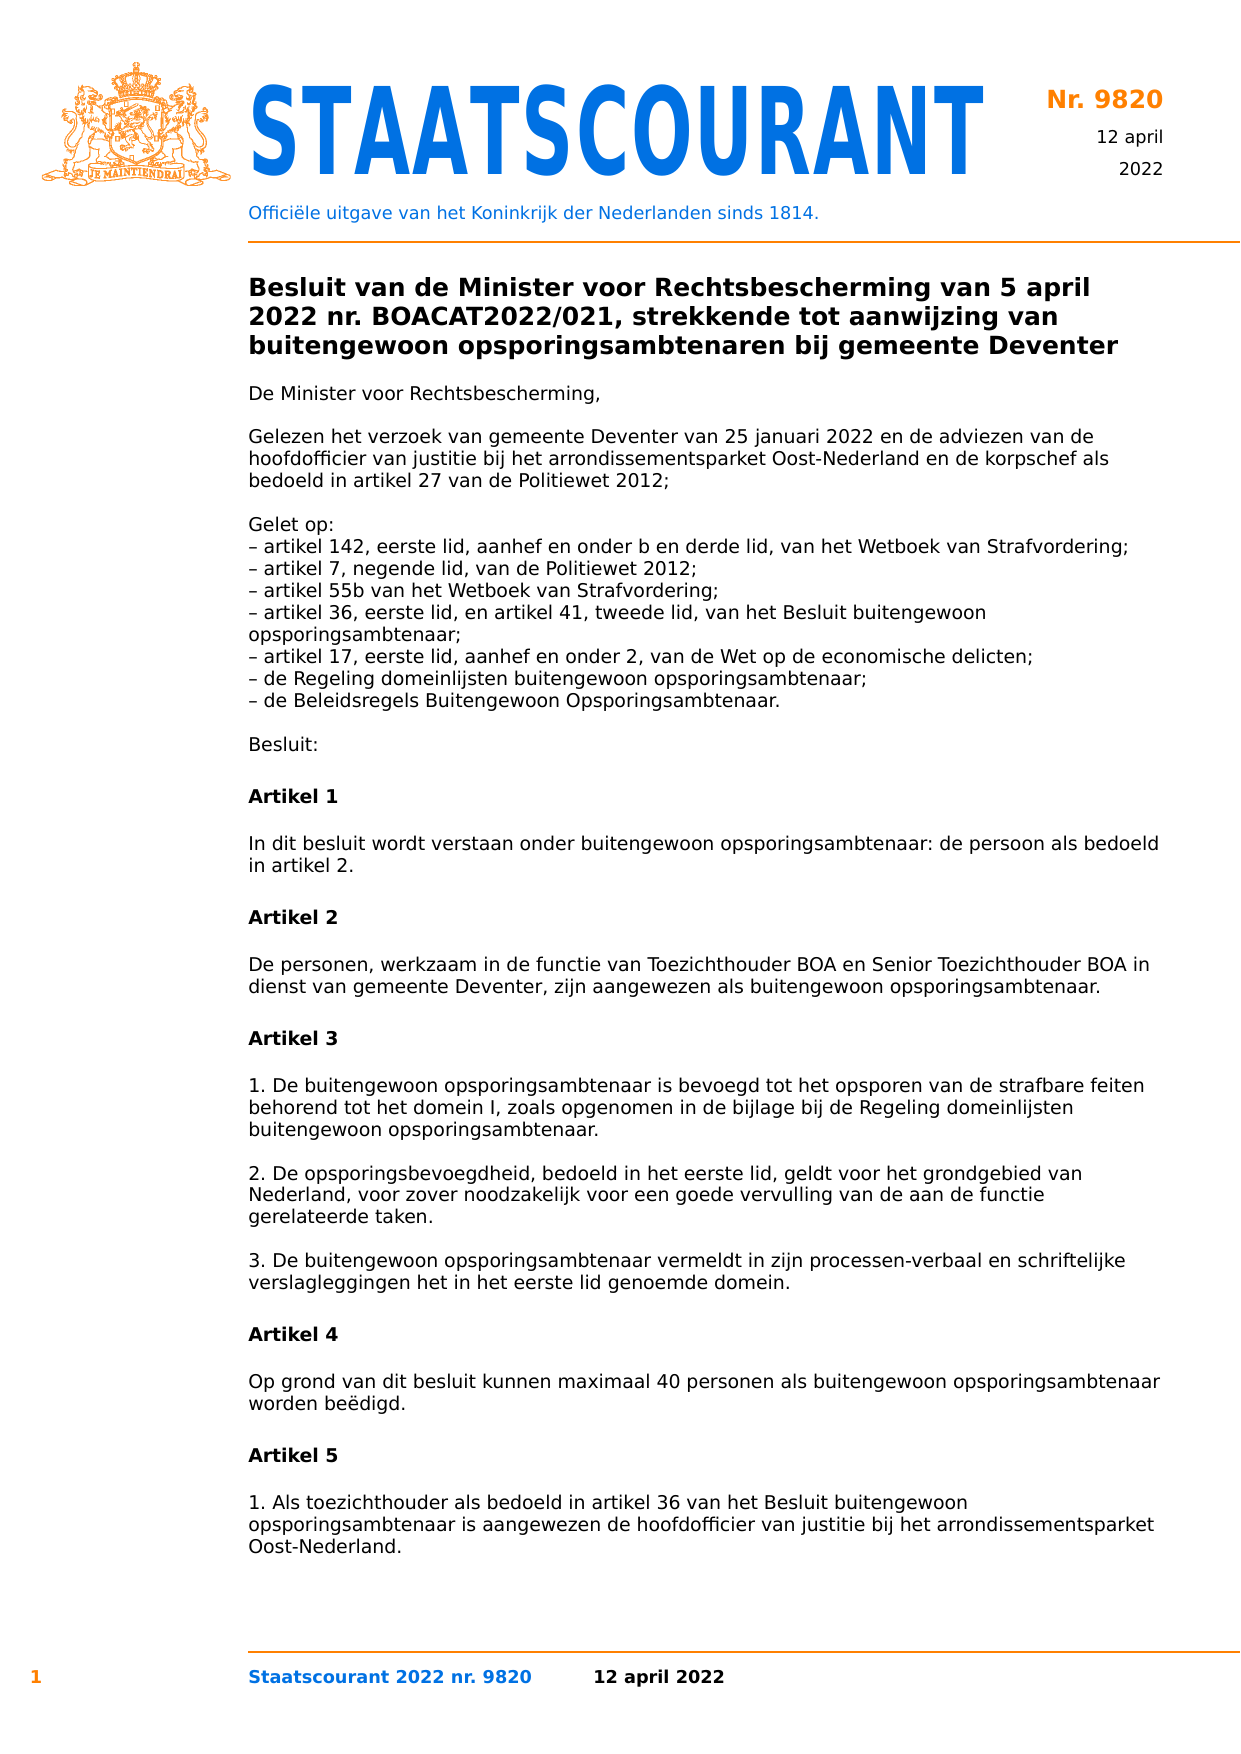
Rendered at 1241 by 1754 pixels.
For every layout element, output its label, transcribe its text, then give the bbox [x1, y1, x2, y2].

text Op grond van dit besluit kunnen maximaal 40 personen als buitengewoon opsporingsambtenaar worden beëdigd. [248, 1371, 1163, 1415]
text – artikel 17, eerste lid, aanhef en onder 2, van de Wet op de economische delicten; [248, 646, 1163, 668]
table_cell 12 april [998, 121, 1240, 153]
table_header Nr. 9820 [998, 62, 1240, 121]
text Besluit: [248, 734, 1163, 756]
text – de Regeling domeinlijsten buitengewoon opsporingsambtenaar; [248, 668, 1163, 690]
subtitle Artikel 4 [248, 1324, 1163, 1346]
text 2. De opsporingsbevoegdheid, bedoeld in het eerste lid, geldt voor het grondgebied van Nederland, voor zover noodzakelijk voor een goede vervulling van de aan de functie gerelateerde taken. [248, 1162, 1163, 1228]
table_cell Officiële uitgave van het Koninkrijk der Nederlanden sinds 1814. [248, 203, 1240, 241]
table_cell 2022 [998, 153, 1240, 203]
text In dit besluit wordt verstaan onder buitengewoon opsporingsambtenaar: de persoon als bedoeld in artikel 2. [248, 833, 1163, 877]
text De Minister voor Rechtsbescherming, [248, 382, 1163, 404]
picture [41, 62, 231, 186]
text – artikel 142, eerste lid, aanhef en onder b en derde lid, van het Wetboek van Strafvordering; [248, 536, 1163, 558]
text 1. De buitengewoon opsporingsambtenaar is bevoegd tot het opsporen van de strafbare feiten behorend tot het domein I, zoals opgenomen in de bijlage bij de Regeling domeinlijsten buitengewoon opsporingsambtenaar. [248, 1074, 1163, 1141]
text – artikel 55b van het Wetboek van Strafvordering; [248, 580, 1163, 602]
table_header STAATSCOURANT [248, 62, 998, 203]
text – artikel 36, eerste lid, en artikel 41, tweede lid, van het Besluit buitengewoon opsporingsambtenaar; [248, 602, 1163, 646]
text Gelezen het verzoek van gemeente Deventer van 25 januari 2022 en de adviezen van de hoofdofficier van justitie bij het arrondissementsparket Oost-Nederland en de korpschef als bedoeld in artikel 27 van de Politiewet 2012; [248, 426, 1163, 492]
text 3. De buitengewoon opsporingsambtenaar vermeldt in zijn processen-verbaal en schriftelijke verslagleggingen het in het eerste lid genoemde domein. [248, 1250, 1163, 1294]
subtitle Besluit van de Minister voor Rechtsbescherming van 5 april 2022 nr. BOACAT2022/021, strekkende tot aanwijzing van buitengewoon opsporingsambtenaren bij gemeente Deventer [248, 273, 1163, 361]
subtitle Artikel 5 [248, 1445, 1163, 1467]
subtitle Artikel 2 [248, 907, 1163, 929]
subtitle Artikel 1 [248, 786, 1163, 808]
text 1. Als toezichthouder als bedoeld in artikel 36 van het Besluit buitengewoon opsporingsambtenaar is aangewezen de hoofdofficier van justitie bij het arrondissementsparket Oost-Nederland. [248, 1492, 1163, 1558]
table_header [25, 62, 248, 241]
text De personen, werkzaam in de functie van Toezichthouder BOA en Senior Toezichthouder BOA in dienst van gemeente Deventer, zijn aangewezen als buitengewoon opsporingsambtenaar. [248, 954, 1163, 998]
text – artikel 7, negende lid, van de Politiewet 2012; [248, 558, 1163, 580]
subtitle Artikel 3 [248, 1028, 1163, 1049]
text Gelet op: [248, 514, 1163, 536]
text – de Beleidsregels Buitengewoon Opsporingsambtenaar. [248, 690, 1163, 712]
